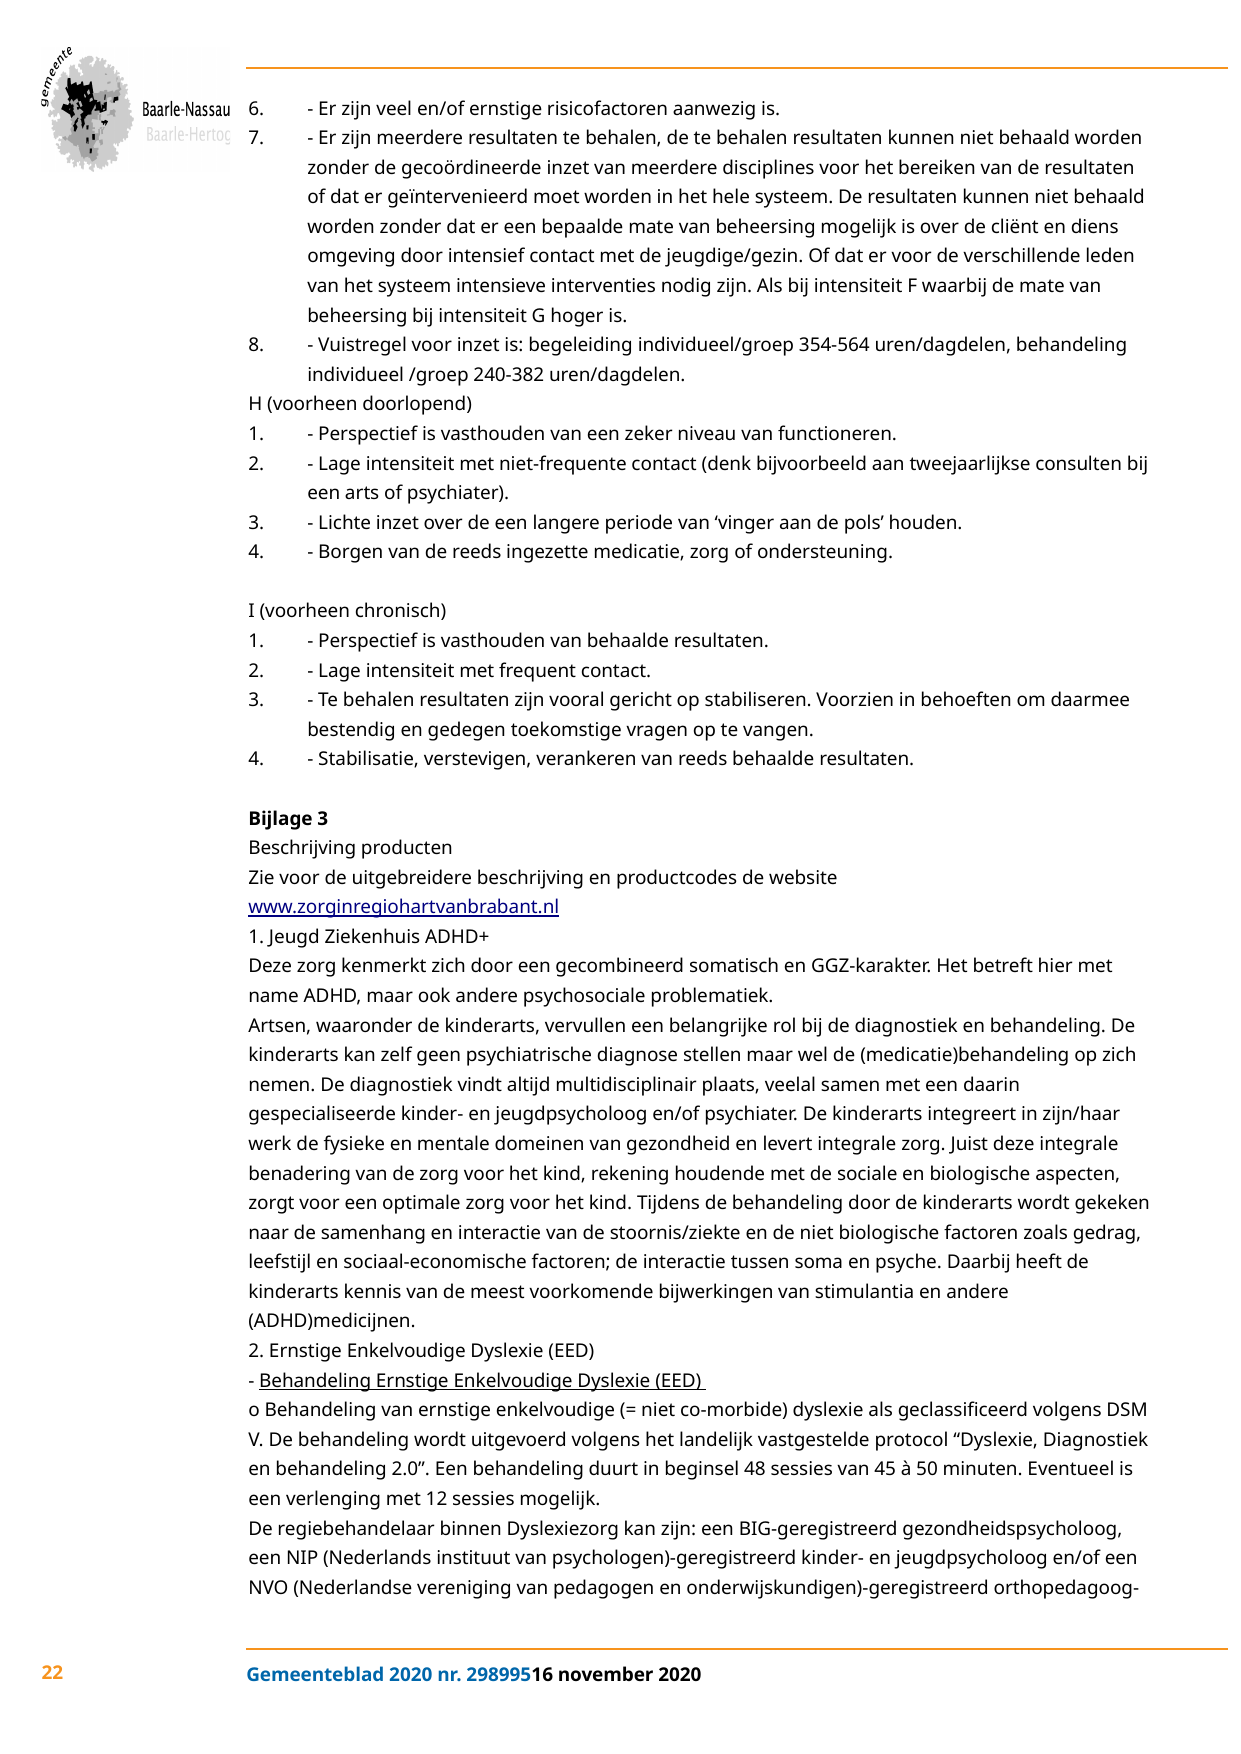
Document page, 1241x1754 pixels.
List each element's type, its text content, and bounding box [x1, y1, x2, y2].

list - Perspectief is vasthouden van behaalde resultaten. [248, 627, 1152, 653]
list - Er zijn meerdere resultaten te behalen, de te behalen resultaten kunnen niet behaald worden zonder de gecoördineerde inzet van meerdere disciplines voor het bereiken van de resultaten of dat er geïntervenieerd moet worden in het hele systeem. De resultaten kunnen niet behaald worden zonder dat er een bepaalde mate van beheersing mogelijk is over de cliënt en diens omgeving door intensief contact met de jeugdige/gezin. Of dat er voor de verschillende leden van het systeem intensieve interventies nodig zijn. Als bij intensiteit F waarbij de mate van beheersing bij intensiteit G hoger is. [248, 124, 1152, 328]
text De regiebehandelaar binnen Dyslexiezorg kan zijn: een BIG-geregistreerd gezondheidspsycholoog, een NIP (Nederlands instituut van psychologen)-geregistreerd kinder- en jeugdpsycholoog en/of een NVO (Nederlandse vereniging van pedagogen en onderwijskundigen)-geregistreerd orthopedagoog- [248, 1515, 1152, 1600]
list - Te behalen resultaten zijn vooral gericht op stabiliseren. Voorzien in behoeften om daarmee bestendig en gedegen toekomstige vragen op te vangen. [248, 686, 1152, 742]
text I (voorheen chronisch) [248, 598, 1152, 623]
list - Perspectief is vasthouden van een zeker niveau van functioneren. [248, 420, 1152, 446]
text Artsen, waaronder de kinderarts, vervullen een belangrijke rol bij de diagnostiek en behandeling. De kinderarts kan zelf geen psychiatrische diagnose stellen maar wel de (medicatie)behandeling op zich nemen. De diagnostiek vindt altijd multidisciplinair plaats, veelal samen met een daarin gespecialiseerde kinder- en jeugdpsycholoog en/of psychiater. De kinderarts integreert in zijn/haar werk de fysieke en mentale domeinen van gezondheid en levert integrale zorg. Juist deze integrale benadering van de zorg voor het kind, rekening houdende met de sociale en biologische aspecten, zorgt voor een optimale zorg voor het kind. Tijdens de behandeling door de kinderarts wordt gekeken naar de samenhang en interactie van de stoornis/ziekte en de niet biologische factoren zoals gedrag, leefstijl en sociaal-economische factoren; de interactie tussen soma en psyche. Daarbij heeft de kinderarts kennis van de meest voorkomende bijwerkingen van stimulantia en andere (ADHD)medicijnen. [248, 1012, 1152, 1333]
text 1. Jeugd Ziekenhuis ADHD+ [248, 923, 1152, 949]
text Beschrijving producten [248, 834, 1152, 860]
text o Behandeling van ernstige enkelvoudige (= niet co-morbide) dyslexie als geclassificeerd volgens DSM V. De behandeling wordt uitgevoerd volgens het landelijk vastgestelde protocol “Dyslexie, Diagnostiek en behandeling 2.0”. Een behandeling duurt in beginsel 48 sessies van 45 à 50 minuten. Eventueel is een verlenging met 12 sessies mogelijk. [248, 1396, 1152, 1511]
list - Er zijn veel en/of ernstige risicofactoren aanwezig is. [248, 95, 1152, 121]
text H (voorheen doorlopend) [248, 391, 1152, 416]
list - Lichte inzet over de een langere periode van ‘vinger aan de pols’ houden. [248, 509, 1152, 535]
list - Lage intensiteit met niet-frequente contact (denk bijvoorbeeld aan tweejaarlijkse consulten bij een arts of psychiater). [248, 450, 1152, 505]
list - Stabilisatie, verstevigen, verankeren van reeds behaalde resultaten. [248, 746, 1152, 771]
text 2. Ernstige Enkelvoudige Dyslexie (EED) [248, 1337, 1152, 1363]
list - Vuistregel voor inzet is: begeleiding individueel/groep 354-564 uren/dagdelen, behandeling individueel /groep 240-382 uren/dagdelen. [248, 331, 1152, 387]
list - Borgen van de reeds ingezette medicatie, zorg of ondersteuning. [248, 538, 1152, 564]
text - Behandeling Ernstige Enkelvoudige Dyslexie (EED) [248, 1367, 1152, 1393]
text Deze zorg kenmerkt zich door een gecombineerd somatisch en GGZ-karakter. Het betreft hier met name ADHD, maar ook andere psychosociale problematiek. [248, 953, 1152, 1008]
text Bijlage 3 [248, 805, 1152, 831]
picture [41, 47, 231, 172]
list - Lage intensiteit met frequent contact. [248, 657, 1152, 683]
text Zie voor de uitgebreidere beschrijving en productcodes de website www.zorginregiohartvanbrabant.nl [248, 864, 1152, 919]
